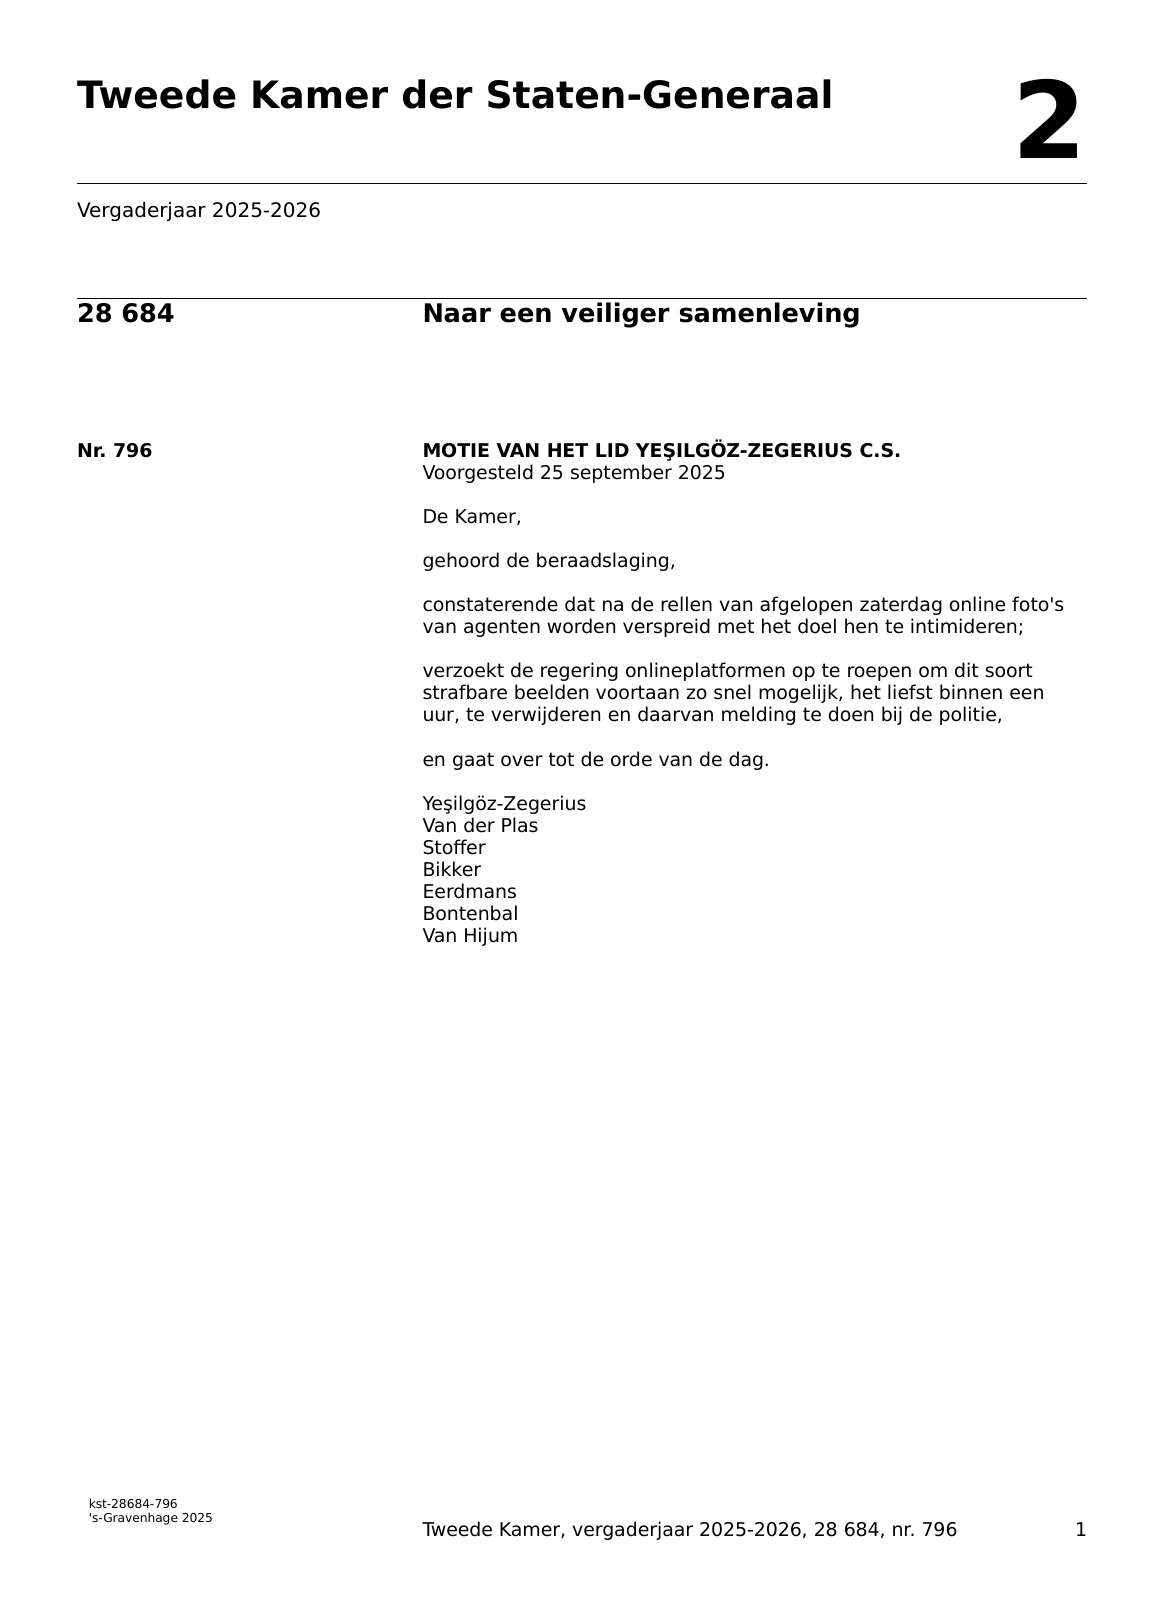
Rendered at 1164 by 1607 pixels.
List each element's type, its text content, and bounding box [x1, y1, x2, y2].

subtitle 28 684 Naar een veiliger samenleving [77, 299, 1087, 329]
text Van der Plas [422, 814, 1087, 837]
text Stoffer [422, 837, 1087, 858]
text kst-28684-796 [88, 1497, 323, 1511]
text constaterende dat na de rellen van afgelopen zaterdag online foto's van agenten worden verspreid met het doel hen te intimideren; [422, 594, 1087, 638]
table_header Tweede Kamer der Staten-Generaal [77, 59, 886, 183]
text Eerdmans [422, 881, 1087, 902]
table_cell Vergaderjaar 2025-2026 [77, 184, 1087, 298]
text Bikker [422, 858, 1087, 881]
text Voorgesteld 25 september 2025 [422, 462, 1087, 484]
subtitle Nr. 796 MOTIE VAN HET LID YEŞILGÖZ-ZEGERIUS C.S. [77, 440, 1087, 462]
text en gaat over tot de orde van de dag. [422, 748, 1087, 770]
text 's-Gravenhage 2025 [88, 1511, 323, 1525]
table_header 2 [886, 59, 1087, 183]
text Bontenbal [422, 902, 1087, 924]
text verzoekt de regering onlineplatformen op te roepen om dit soort strafbare beelden voortaan zo snel mogelijk, het liefst binnen een uur, te verwijderen en daarvan melding te doen bij de politie, [422, 660, 1087, 726]
text gehoord de beraadslaging, [422, 550, 1087, 572]
text De Kamer, [422, 506, 1087, 528]
text Van Hijum [422, 924, 1087, 946]
text Yeşilgöz-Zegerius [422, 793, 1087, 814]
